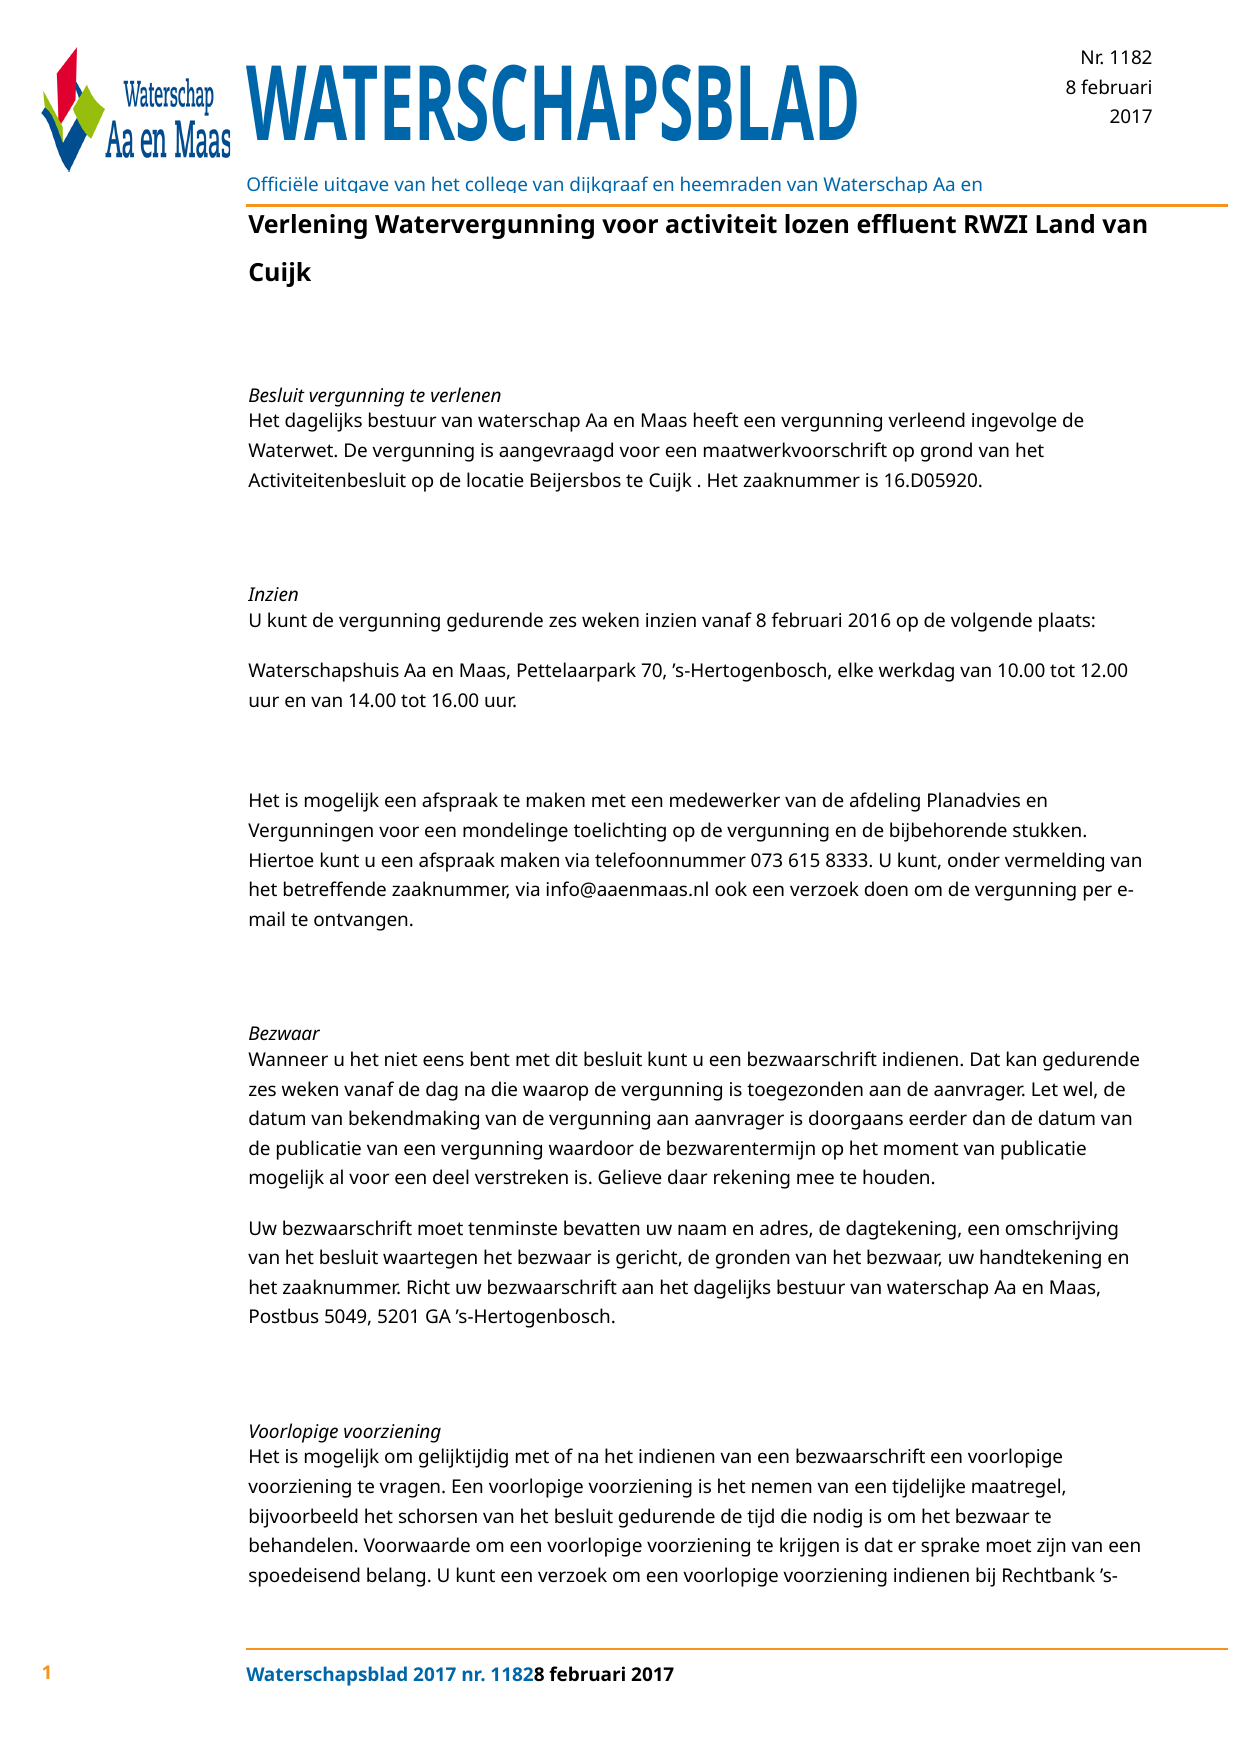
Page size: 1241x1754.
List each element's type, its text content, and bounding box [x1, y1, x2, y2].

text Het is mogelijk een afspraak te maken met een medewerker van de afdeling Planadvies en Vergunningen voor een mondelinge toelichting op de vergunning en de bijbehorende stukken. Hiertoe kunt u een afspraak maken via telefoonnummer 073 615 8333. U kunt, onder vermelding van het betreffende zaaknummer, via info@aaenmaas.nl ook een verzoek doen om de vergunning per e-mail te ontvangen. [248, 788, 1152, 932]
text Bezwaar [248, 1020, 1152, 1046]
text Verlening Watervergunning voor activiteit lozen effluent RWZI Land van Cuijk [248, 207, 1152, 288]
text Wanneer u het niet eens bent met dit besluit kunt u een bezwaarschrift indienen. Dat kan gedurende zes weken vanaf de dag na die waarop de vergunning is toegezonden aan de aanvrager. Let wel, de datum van bekendmaking van de vergunning aan aanvrager is doorgaans eerder dan de datum van de publicatie van een vergunning waardoor de bezwarentermijn op het moment van publicatie mogelijk al voor een deel verstreken is. Gelieve daar rekening mee te houden. [248, 1046, 1152, 1190]
text Inzien [248, 581, 1152, 607]
text Besluit vergunning te verlenen [248, 382, 1152, 408]
text Het is mogelijk om gelijktijdig met of na het indienen van een bezwaarschrift een voorlopige voorziening te vragen. Een voorlopige voorziening is het nemen van een tijdelijke maatregel, bijvoorbeeld het schorsen van het besluit gedurende de tijd die nodig is om het bezwaar te behandelen. Voorwaarde om een voorlopige voorziening te krijgen is dat er sprake moet zijn van een spoedeisend belang. U kunt een verzoek om een voorlopige voorziening indienen bij Rechtbank ’s- [248, 1444, 1152, 1588]
text Voorlopige voorziening [248, 1418, 1152, 1444]
text Het dagelijks bestuur van waterschap Aa en Maas heeft een vergunning verleend ingevolge de Waterwet. De vergunning is aangevraagd voor een maatwerkvoorschrift op grond van het Activiteitenbesluit op de locatie Beijersbos te Cuijk . Het zaaknummer is 16.D05920. [248, 408, 1152, 492]
text U kunt de vergunning gedurende zes weken inzien vanaf 8 februari 2016 op de volgende plaats: [248, 607, 1152, 633]
text Waterschapshuis Aa en Maas, Pettelaarpark 70, ’s-Hertogenbosch, elke werkdag van 10.00 tot 12.00 uur en van 14.00 tot 16.00 uur. [248, 657, 1152, 713]
text Uw bezwaarschrift moet tenminste bevatten uw naam en adres, de dagtekening, een omschrijving van het besluit waartegen het bezwaar is gericht, de gronden van het bezwaar, uw handtekening en het zaaknummer. Richt uw bezwaarschrift aan het dagelijks bestuur van waterschap Aa en Maas, Postbus 5049, 5201 GA ’s-Hertogenbosch. [248, 1215, 1152, 1329]
picture [41, 47, 231, 172]
